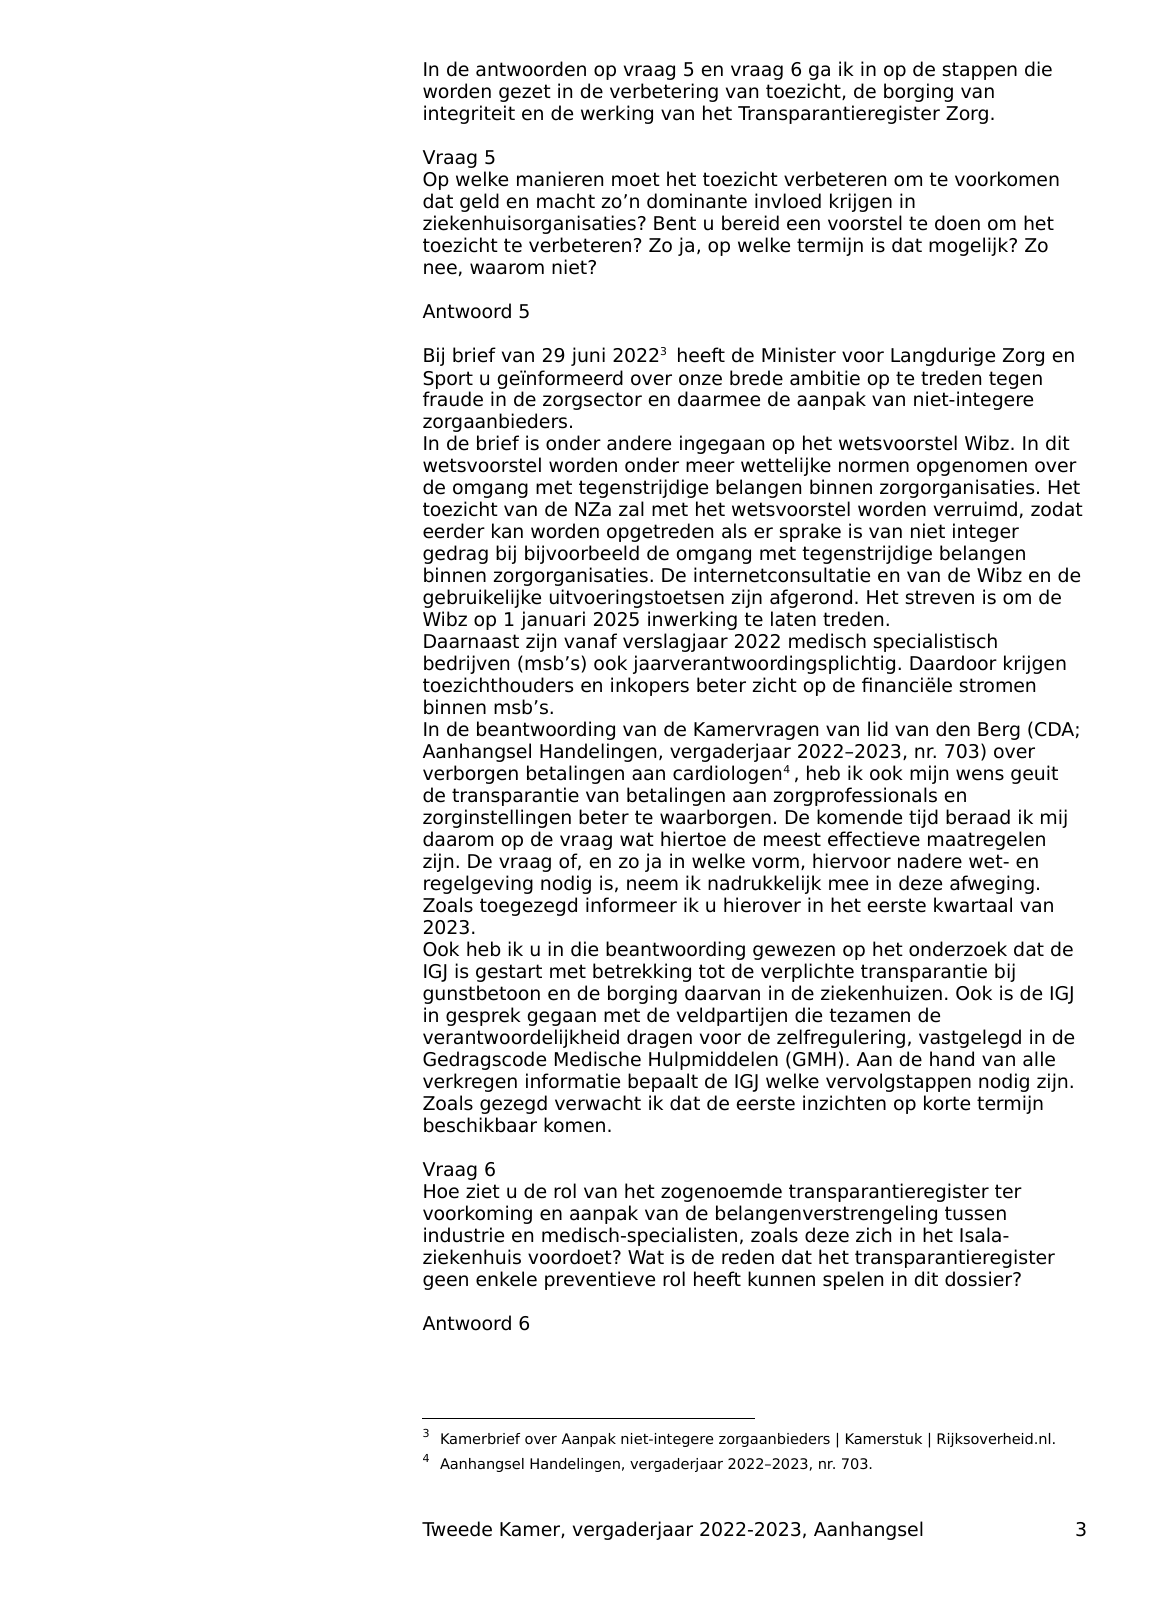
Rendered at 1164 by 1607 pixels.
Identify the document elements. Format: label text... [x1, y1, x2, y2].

text Antwoord 6 [422, 1313, 1087, 1335]
text Daarnaast zijn vanaf verslagjaar 2022 medisch specialistisch bedrijven (msb’s) ook jaarverantwoordingsplichtig. Daardoor krijgen toezichthouders en inkopers beter zicht op de financiële stromen binnen msb’s. [422, 631, 1087, 719]
text Op welke manieren moet het toezicht verbeteren om te voorkomen dat geld en macht zo’n dominante invloed krijgen in ziekenhuisorganisaties? Bent u bereid een voorstel te doen om het toezicht te verbeteren? Zo ja, op welke termijn is dat mogelijk? Zo nee, waarom niet? [422, 169, 1087, 279]
text Bij brief van 29 juni 2022 heeft de Minister voor Langdurige Zorg en Sport u geïnformeerd over onze brede ambitie op te treden tegen fraude in de zorgsector en daarmee de aanpak van niet-integere zorgaanbieders. [422, 345, 1087, 433]
text In de antwoorden op vraag 5 en vraag 6 ga ik in op de stappen die worden gezet in de verbetering van toezicht, de borging van integriteit en de werking van het Transparantieregister Zorg. [422, 59, 1087, 125]
text Vraag 5 [422, 147, 1087, 169]
text In de beantwoording van de Kamervragen van lid van den Berg (CDA; Aanhangsel Handelingen, vergaderjaar 2022–2023, nr. 703) over verborgen betalingen aan cardiologen, heb ik ook mijn wens geuit de transparantie van betalingen aan zorgprofessionals en zorginstellingen beter te waarborgen. De komende tijd beraad ik mij daarom op de vraag wat hiertoe de meest effectieve maatregelen zijn. De vraag of, en zo ja in welke vorm, hiervoor nadere wet- en regelgeving nodig is, neem ik nadrukkelijk mee in deze afweging. Zoals toegezegd informeer ik u hierover in het eerste kwartaal van 2023. [422, 719, 1087, 939]
text In de brief is onder andere ingegaan op het wetsvoorstel Wibz. In dit wetsvoorstel worden onder meer wettelijke normen opgenomen over de omgang met tegenstrijdige belangen binnen zorgorganisaties. Het toezicht van de NZa zal met het wetsvoorstel worden verruimd, zodat eerder kan worden opgetreden als er sprake is van niet integer gedrag bij bijvoorbeeld de omgang met tegenstrijdige belangen binnen zorgorganisaties. De internetconsultatie en van de Wibz en de gebruikelijke uitvoeringstoetsen zijn afgerond. Het streven is om de Wibz op 1 januari 2025 inwerking te laten treden. [422, 433, 1087, 631]
text Aanhangsel Handelingen, vergaderjaar 2022–2023, nr. 703. [422, 1452, 1087, 1474]
text Kamerbrief over Aanpak niet-integere zorgaanbieders | Kamerstuk | Rijksoverheid.nl. [422, 1427, 1087, 1449]
text Hoe ziet u de rol van het zogenoemde transparantieregister ter voorkoming en aanpak van de belangenverstrengeling tussen industrie en medisch-specialisten, zoals deze zich in het Isala-ziekenhuis voordoet? Wat is de reden dat het transparantieregister geen enkele preventieve rol heeft kunnen spelen in dit dossier? [422, 1181, 1087, 1291]
text Vraag 6 [422, 1159, 1087, 1181]
text Ook heb ik u in die beantwoording gewezen op het onderzoek dat de IGJ is gestart met betrekking tot de verplichte transparantie bij gunstbetoon en de borging daarvan in de ziekenhuizen. Ook is de IGJ in gesprek gegaan met de veldpartijen die tezamen de verantwoordelijkheid dragen voor de zelfregulering, vastgelegd in de Gedragscode Medische Hulpmiddelen (GMH). Aan de hand van alle verkregen informatie bepaalt de IGJ welke vervolgstappen nodig zijn. Zoals gezegd verwacht ik dat de eerste inzichten op korte termijn beschikbaar komen. [422, 939, 1087, 1137]
text Antwoord 5 [422, 301, 1087, 323]
